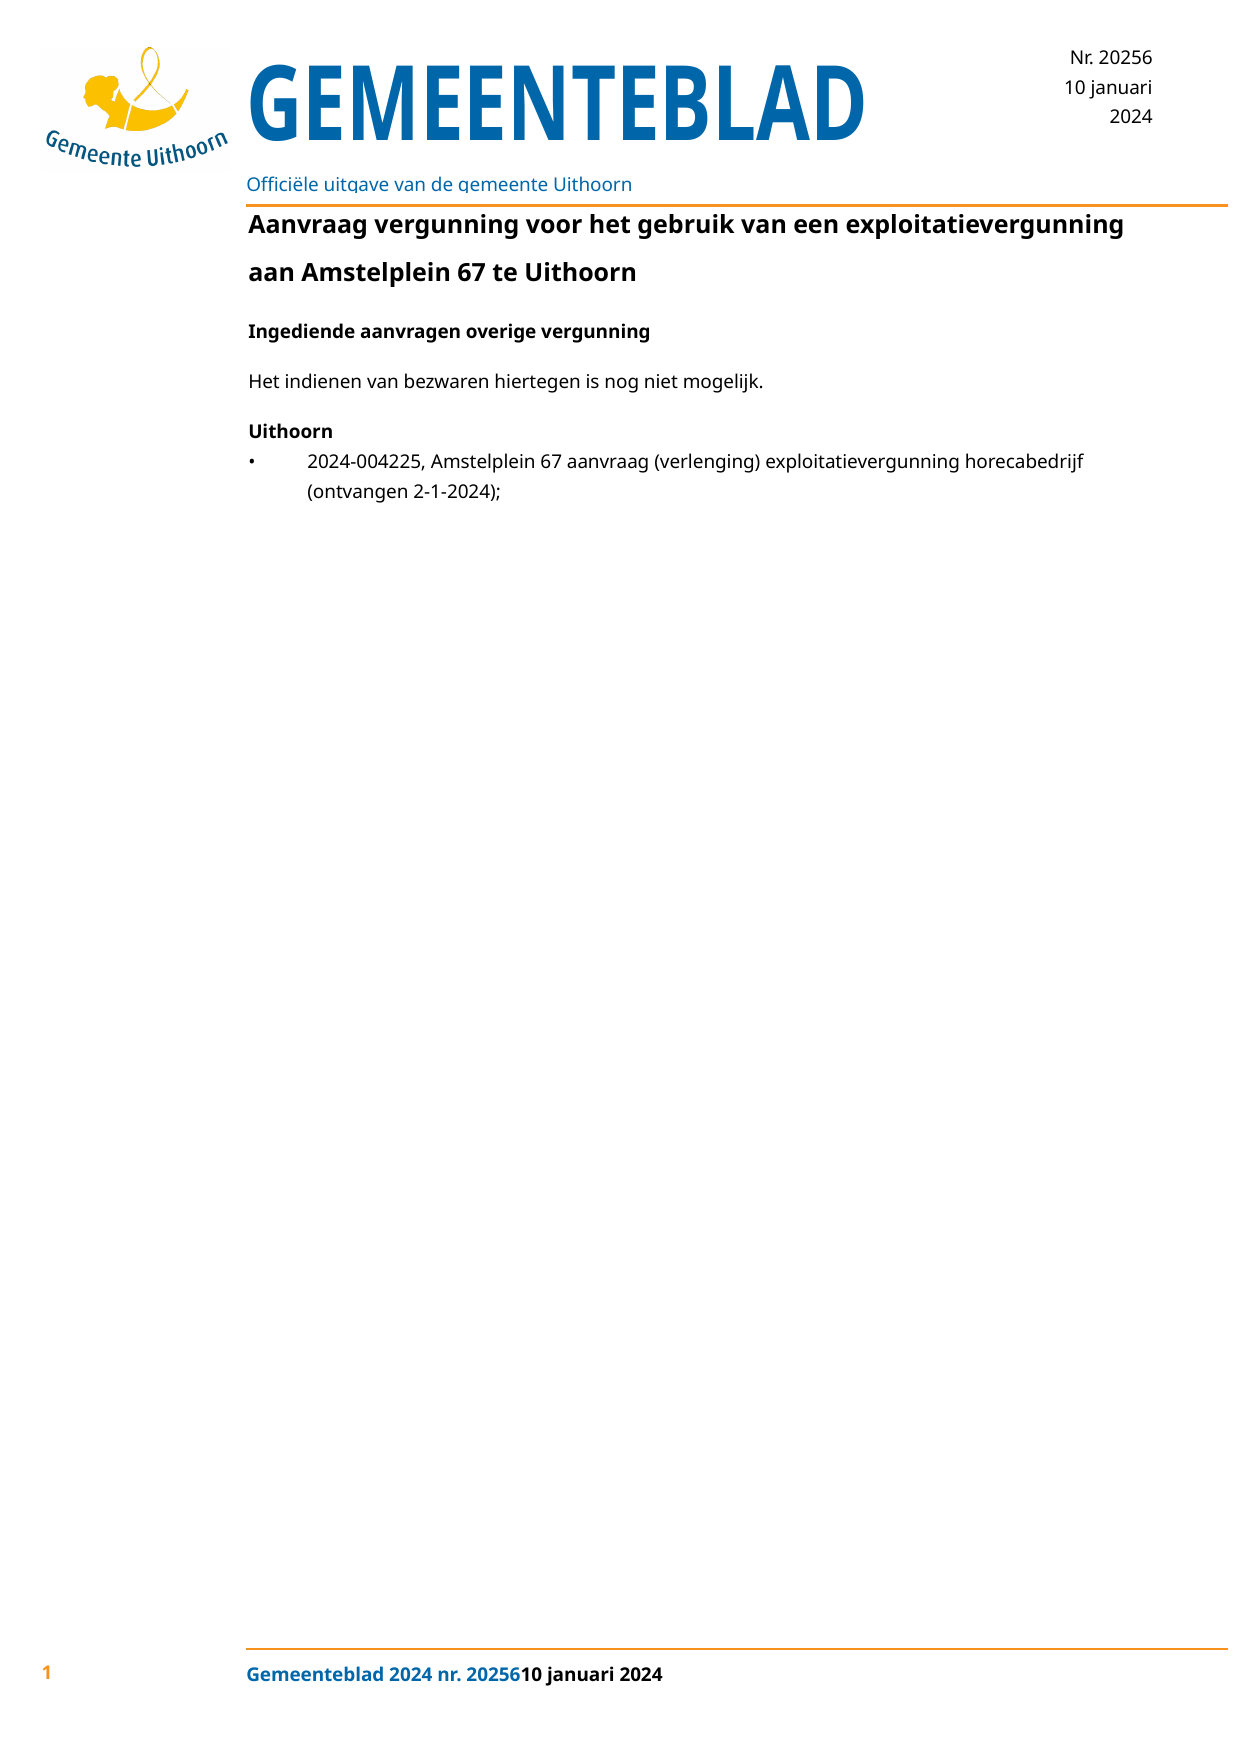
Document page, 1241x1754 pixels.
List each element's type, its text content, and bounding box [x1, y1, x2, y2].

text Uithoorn [248, 419, 1152, 444]
text Het indienen van bezwaren hiertegen is nog niet mogelijk. [248, 368, 1152, 394]
list 2024-004225, Amstelplein 67 aanvraag (verlenging) exploitatievergunning horecabedrijf (ontvangen 2-1-2024); [248, 448, 1152, 504]
text Ingediende aanvragen overige vergunning [248, 318, 1152, 344]
text Aanvraag vergunning voor het gebruik van een exploitatievergunning aan Amstelplein 67 te Uithoorn [248, 207, 1152, 288]
picture [41, 47, 231, 172]
